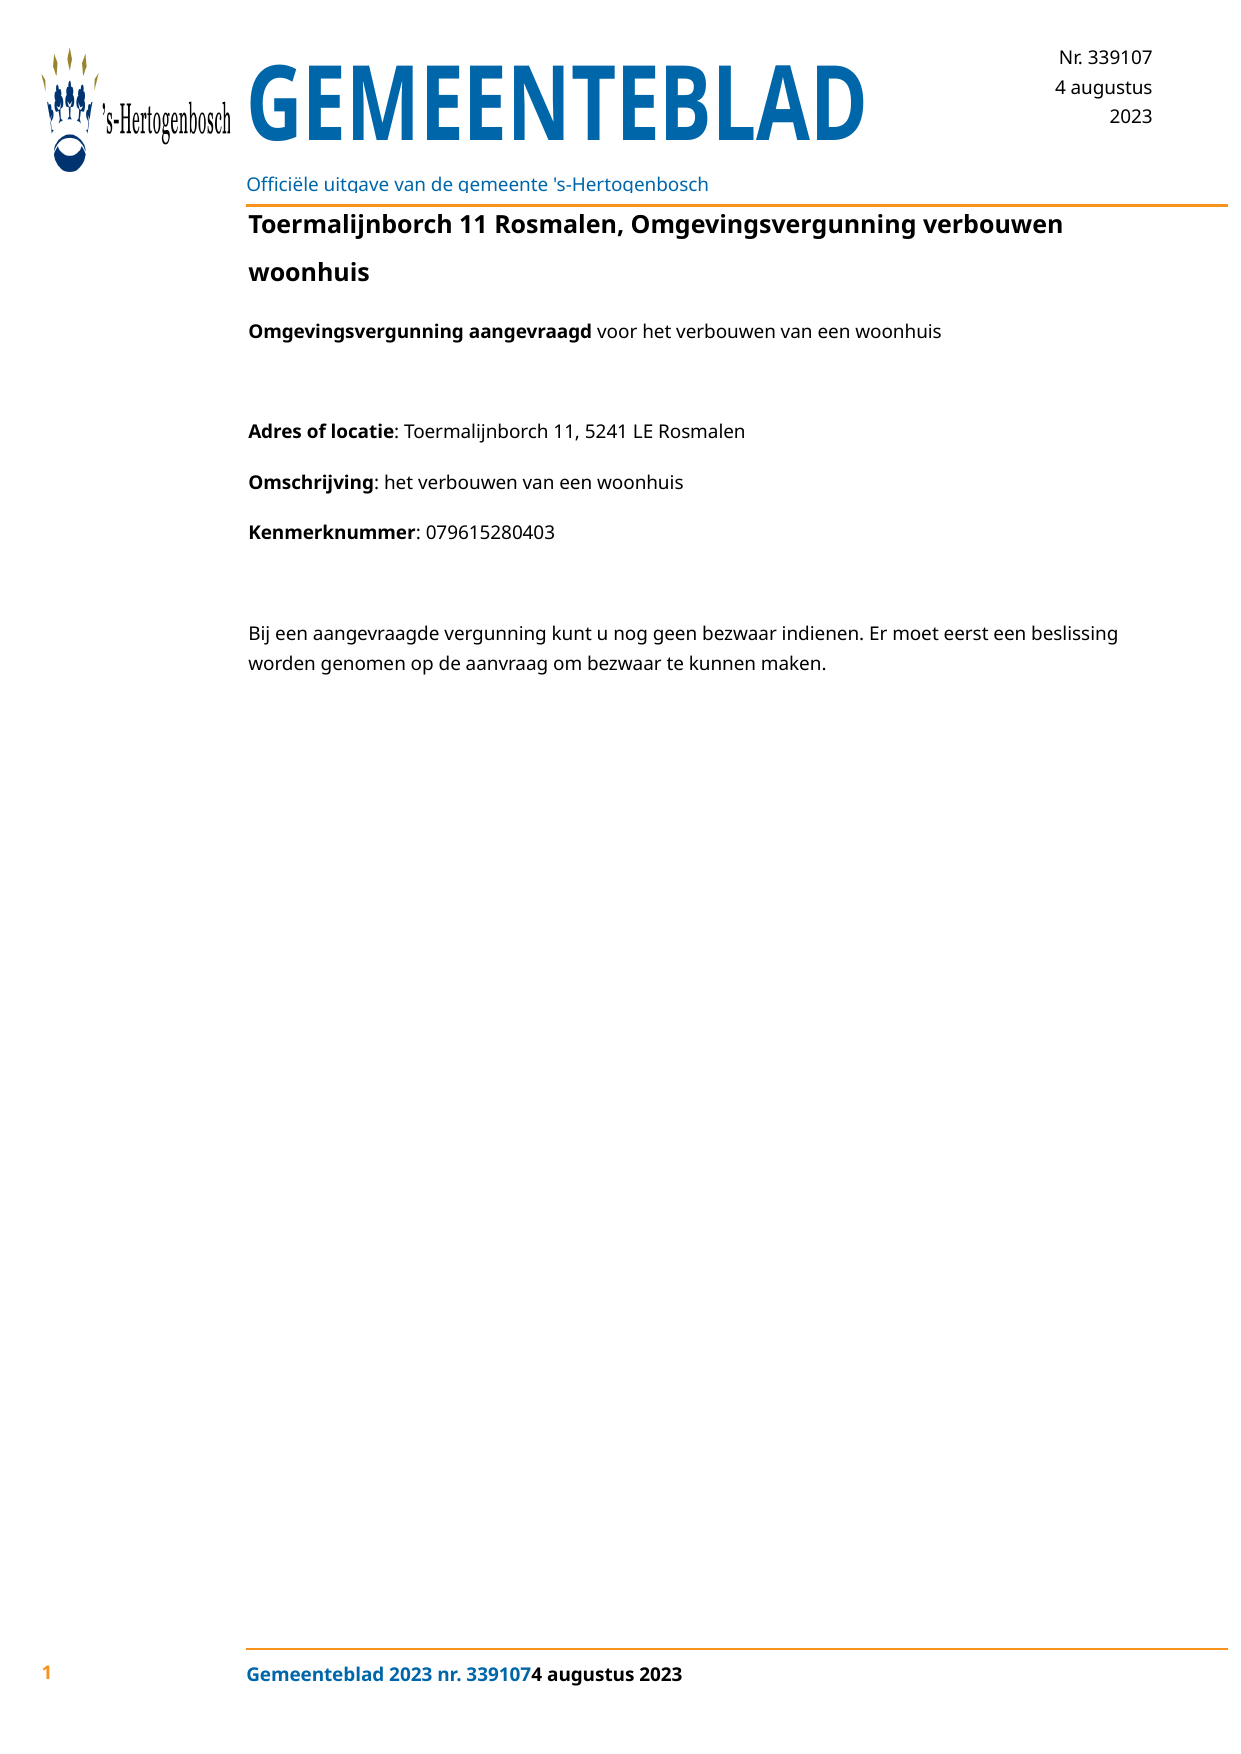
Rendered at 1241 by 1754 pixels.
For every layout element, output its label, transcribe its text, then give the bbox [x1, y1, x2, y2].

text Kenmerknummer: 079615280403 [248, 519, 1152, 545]
text Omschrijving: het verbouwen van een woonhuis [248, 469, 1152, 495]
picture [41, 47, 231, 172]
text Adres of locatie: Toermalijnborch 11, 5241 LE Rosmalen [248, 419, 1152, 444]
text Bij een aangevraagde vergunning kunt u nog geen bezwaar indienen. Er moet eerst een beslissing worden genomen op de aanvraag om bezwaar te kunnen maken. [248, 620, 1152, 676]
text Omgevingsvergunning aangevraagd voor het verbouwen van een woonhuis [248, 318, 1152, 344]
text Toermalijnborch 11 Rosmalen, Omgevingsvergunning verbouwen woonhuis [248, 207, 1152, 288]
